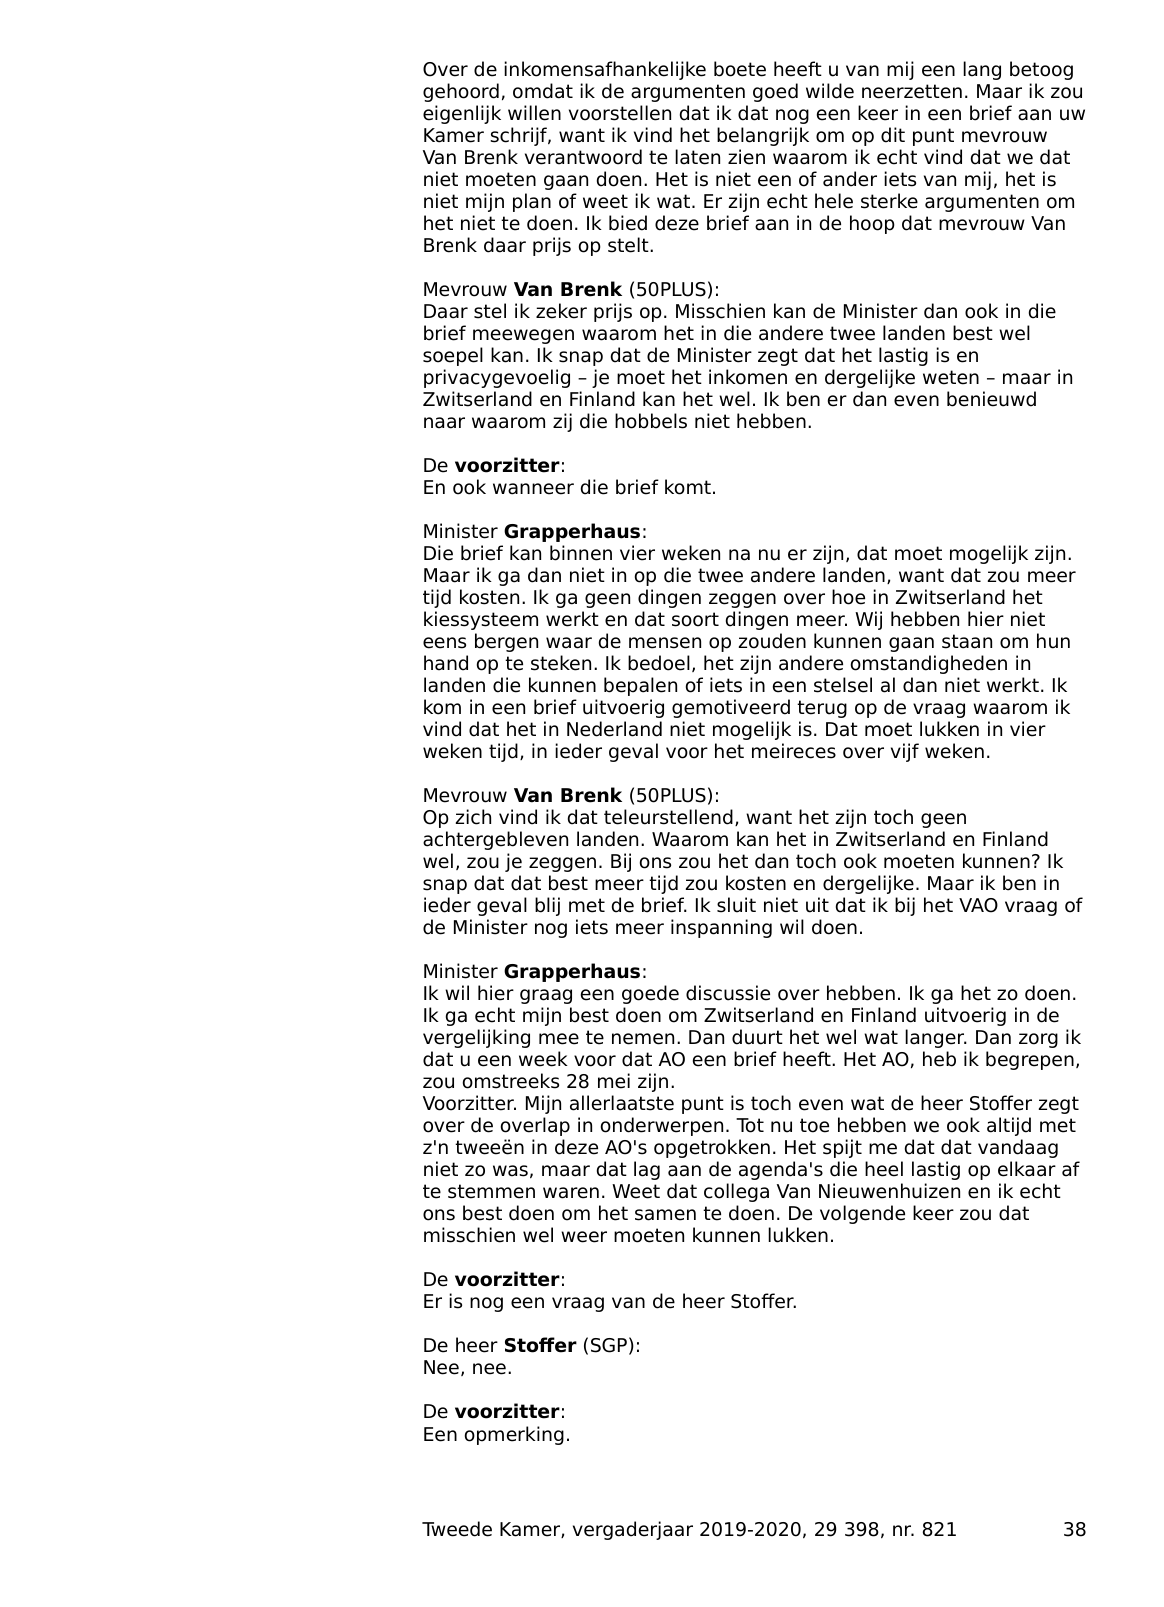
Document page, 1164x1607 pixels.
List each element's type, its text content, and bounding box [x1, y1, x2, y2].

text Voorzitter. Mijn allerlaatste punt is toch even wat de heer Stoffer zegt over de overlap in onderwerpen. Tot nu toe hebben we ook altijd met z'n tweeën in deze AO's opgetrokken. Het spijt me dat dat vandaag niet zo was, maar dat lag aan de agenda's die heel lastig op elkaar af te stemmen waren. Weet dat collega Van Nieuwenhuizen en ik echt ons best doen om het samen te doen. De volgende keer zou dat misschien wel weer moeten kunnen lukken. [422, 1093, 1087, 1247]
text De voorzitter: [422, 1269, 1087, 1291]
text En ook wanneer die brief komt. [422, 477, 1087, 499]
text De voorzitter: [422, 1401, 1087, 1423]
text Op zich vind ik dat teleurstellend, want het zijn toch geen achtergebleven landen. Waarom kan het in Zwitserland en Finland wel, zou je zeggen. Bij ons zou het dan toch ook moeten kunnen? Ik snap dat dat best meer tijd zou kosten en dergelijke. Maar ik ben in ieder geval blij met de brief. Ik sluit niet uit dat ik bij het VAO vraag of de Minister nog iets meer inspanning wil doen. [422, 807, 1087, 939]
text Minister Grapperhaus: [422, 521, 1087, 543]
text Daar stel ik zeker prijs op. Misschien kan de Minister dan ook in die brief meewegen waarom het in die andere twee landen best wel soepel kan. Ik snap dat de Minister zegt dat het lastig is en privacygevoelig – je moet het inkomen en dergelijke weten – maar in Zwitserland en Finland kan het wel. Ik ben er dan even benieuwd naar waarom zij die hobbels niet hebben. [422, 301, 1087, 433]
text Ik wil hier graag een goede discussie over hebben. Ik ga het zo doen. Ik ga echt mijn best doen om Zwitserland en Finland uitvoerig in de vergelijking mee te nemen. Dan duurt het wel wat langer. Dan zorg ik dat u een week voor dat AO een brief heeft. Het AO, heb ik begrepen, zou omstreeks 28 mei zijn. [422, 983, 1087, 1093]
text Mevrouw Van Brenk (50PLUS): [422, 785, 1087, 807]
text Minister Grapperhaus: [422, 961, 1087, 983]
text De heer Stoffer (SGP): [422, 1335, 1087, 1357]
text Er is nog een vraag van de heer Stoffer. [422, 1291, 1087, 1313]
text Mevrouw Van Brenk (50PLUS): [422, 279, 1087, 301]
text Die brief kan binnen vier weken na nu er zijn, dat moet mogelijk zijn. Maar ik ga dan niet in op die twee andere landen, want dat zou meer tijd kosten. Ik ga geen dingen zeggen over hoe in Zwitserland het kiessysteem werkt en dat soort dingen meer. Wij hebben hier niet eens bergen waar de mensen op zouden kunnen gaan staan om hun hand op te steken. Ik bedoel, het zijn andere omstandigheden in landen die kunnen bepalen of iets in een stelsel al dan niet werkt. Ik kom in een brief uitvoerig gemotiveerd terug op de vraag waarom ik vind dat het in Nederland niet mogelijk is. Dat moet lukken in vier weken tijd, in ieder geval voor het meireces over vijf weken. [422, 543, 1087, 763]
text Een opmerking. [422, 1423, 1087, 1445]
text Over de inkomensafhankelijke boete heeft u van mij een lang betoog gehoord, omdat ik de argumenten goed wilde neerzetten. Maar ik zou eigenlijk willen voorstellen dat ik dat nog een keer in een brief aan uw Kamer schrijf, want ik vind het belangrijk om op dit punt mevrouw Van Brenk verantwoord te laten zien waarom ik echt vind dat we dat niet moeten gaan doen. Het is niet een of ander iets van mij, het is niet mijn plan of weet ik wat. Er zijn echt hele sterke argumenten om het niet te doen. Ik bied deze brief aan in de hoop dat mevrouw Van Brenk daar prijs op stelt. [422, 59, 1087, 257]
text De voorzitter: [422, 455, 1087, 477]
text Nee, nee. [422, 1357, 1087, 1379]
